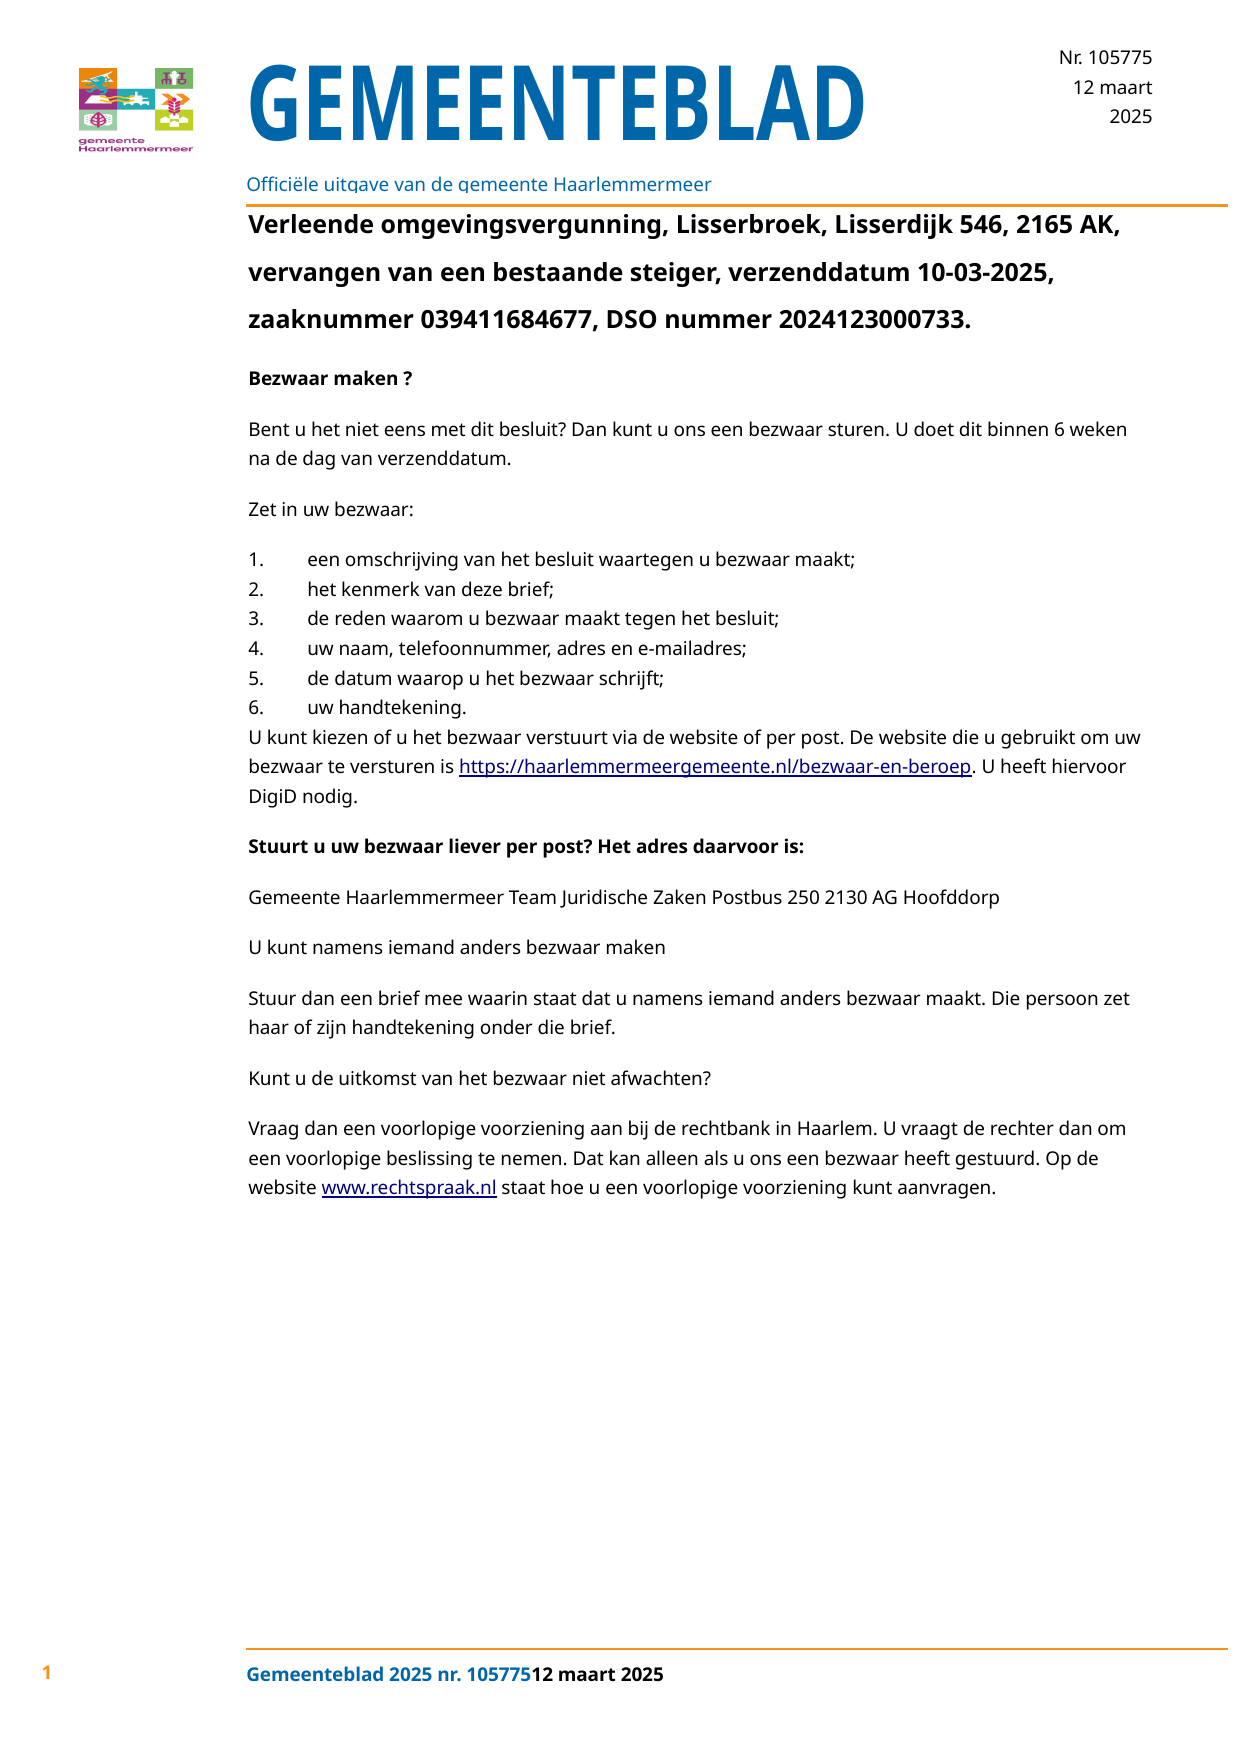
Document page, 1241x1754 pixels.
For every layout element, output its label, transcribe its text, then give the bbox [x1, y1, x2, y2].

text Verleende omgevingsvergunning, Lisserbroek, Lisserdijk 546, 2165 AK, vervangen van een bestaande steiger, verzenddatum 10-03-2025, zaaknummer 039411684677, DSO nummer 2024123000733. [248, 207, 1152, 336]
list uw handtekening. [248, 694, 1152, 720]
list de datum waarop u het bezwaar schrijft; [248, 665, 1152, 690]
list uw naam, telefoonnummer, adres en e-mailadres; [248, 635, 1152, 661]
text Bent u het niet eens met dit besluit? Dan kunt u ons een bezwaar sturen. U doet dit binnen 6 weken na de dag van verzenddatum. [248, 416, 1152, 471]
list een omschrijving van het besluit waartegen u bezwaar maakt; [248, 546, 1152, 572]
list de reden waarom u bezwaar maakt tegen het besluit; [248, 606, 1152, 631]
text Zet in uw bezwaar: [248, 496, 1152, 522]
list het kenmerk van deze brief; [248, 576, 1152, 602]
text Stuurt u uw bezwaar liever per post? Het adres daarvoor is: [248, 833, 1152, 859]
text U kunt kiezen of u het bezwaar verstuurt via de website of per post. De website die u gebruikt om uw bezwaar te versturen is https://haarlemmermeergemeente.nl/bezwaar-en-beroep. U heeft hiervoor DigiD nodig. [248, 724, 1152, 809]
text Vraag dan een voorlopige voorziening aan bij de rechtbank in Haarlem. U vraagt de rechter dan om een voorlopige beslissing te nemen. Dat kan alleen als u ons een bezwaar heeft gestuurd. Op de website www.rechtspraak.nl staat hoe u een voorlopige voorziening kunt aanvragen. [248, 1115, 1152, 1200]
text Gemeente Haarlemmermeer Team Juridische Zaken Postbus 250 2130 AG Hoofddorp [248, 884, 1152, 909]
text U kunt namens iemand anders bezwaar maken [248, 934, 1152, 960]
text Bezwaar maken ? [248, 366, 1152, 391]
text Stuur dan een brief mee waarin staat dat u namens iemand anders bezwaar maakt. Die persoon zet haar of zijn handtekening onder die brief. [248, 985, 1152, 1040]
picture [41, 47, 231, 172]
text Kunt u de uitkomst van het bezwaar niet afwachten? [248, 1065, 1152, 1090]
